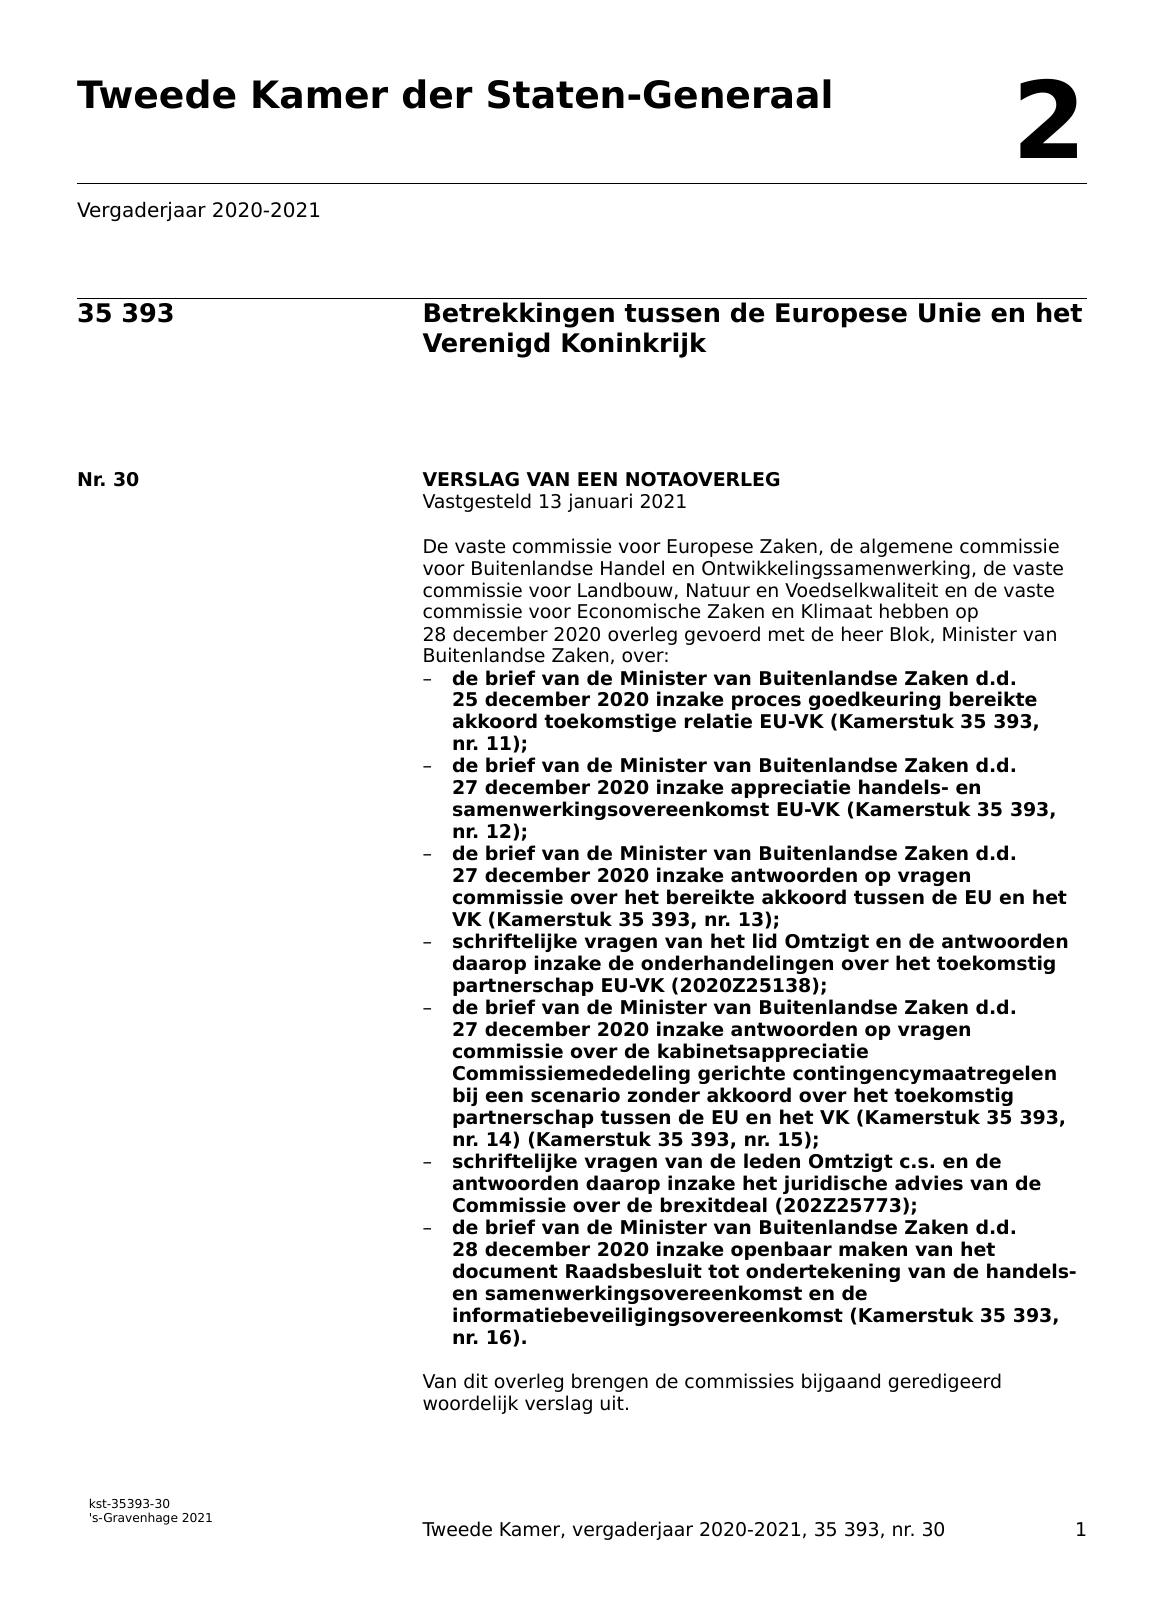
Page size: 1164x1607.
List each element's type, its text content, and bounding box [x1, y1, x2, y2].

subtitle 35 393 Betrekkingen tussen de Europese Unie en het Verenigd Koninkrijk [77, 299, 1087, 358]
text – schriftelijke vragen van het lid Omtzigt en de antwoorden daarop inzake de onderhandelingen over het toekomstig partnerschap EU-VK (2020Z25138); [422, 931, 1087, 997]
text Vastgesteld 13 januari 2021 [422, 491, 1087, 513]
text – de brief van de Minister van Buitenlandse Zaken d.d. 27 december 2020 inzake antwoorden op vragen commissie over het bereikte akkoord tussen de EU en het VK (Kamerstuk 35 393, nr. 13); [422, 843, 1087, 931]
table_cell Vergaderjaar 2020-2021 [77, 184, 1087, 298]
text – de brief van de Minister van Buitenlandse Zaken d.d. 28 december 2020 inzake openbaar maken van het document Raadsbesluit tot ondertekening van de handels- en samenwerkingsovereenkomst en de informatiebeveiligingsovereenkomst (Kamerstuk 35 393, nr. 16). [422, 1217, 1087, 1349]
text – de brief van de Minister van Buitenlandse Zaken d.d. 25 december 2020 inzake proces goedkeuring bereikte akkoord toekomstige relatie EU-VK (Kamerstuk 35 393, nr. 11); [422, 667, 1087, 755]
text Van dit overleg brengen de commissies bijgaand geredigeerd woordelijk verslag uit. [422, 1371, 1087, 1415]
table_header 2 [886, 59, 1087, 183]
text kst-35393-30 [88, 1497, 323, 1511]
text – schriftelijke vragen van de leden Omtzigt c.s. en de antwoorden daarop inzake het juridische advies van de Commissie over de brexitdeal (202Z25773); [422, 1151, 1087, 1217]
text – de brief van de Minister van Buitenlandse Zaken d.d. 27 december 2020 inzake appreciatie handels- en samenwerkingsovereenkomst EU-VK (Kamerstuk 35 393, nr. 12); [422, 755, 1087, 843]
text – de brief van de Minister van Buitenlandse Zaken d.d. 27 december 2020 inzake antwoorden op vragen commissie over de kabinetsappreciatie Commissiemededeling gerichte contingencymaatregelen bij een scenario zonder akkoord over het toekomstig partnerschap tussen de EU en het VK (Kamerstuk 35 393, nr. 14) (Kamerstuk 35 393, nr. 15); [422, 997, 1087, 1151]
table_header Tweede Kamer der Staten-Generaal [77, 59, 886, 183]
text De vaste commissie voor Europese Zaken, de algemene commissie voor Buitenlandse Handel en Ontwikkelingssamenwerking, de vaste commissie voor Landbouw, Natuur en Voedselkwaliteit en de vaste commissie voor Economische Zaken en Klimaat hebben op 28 december 2020 overleg gevoerd met de heer Blok, Minister van Buitenlandse Zaken, over: [422, 536, 1087, 667]
text 's-Gravenhage 2021 [88, 1511, 323, 1525]
subtitle Nr. 30 VERSLAG VAN EEN NOTAOVERLEG [77, 469, 1087, 491]
